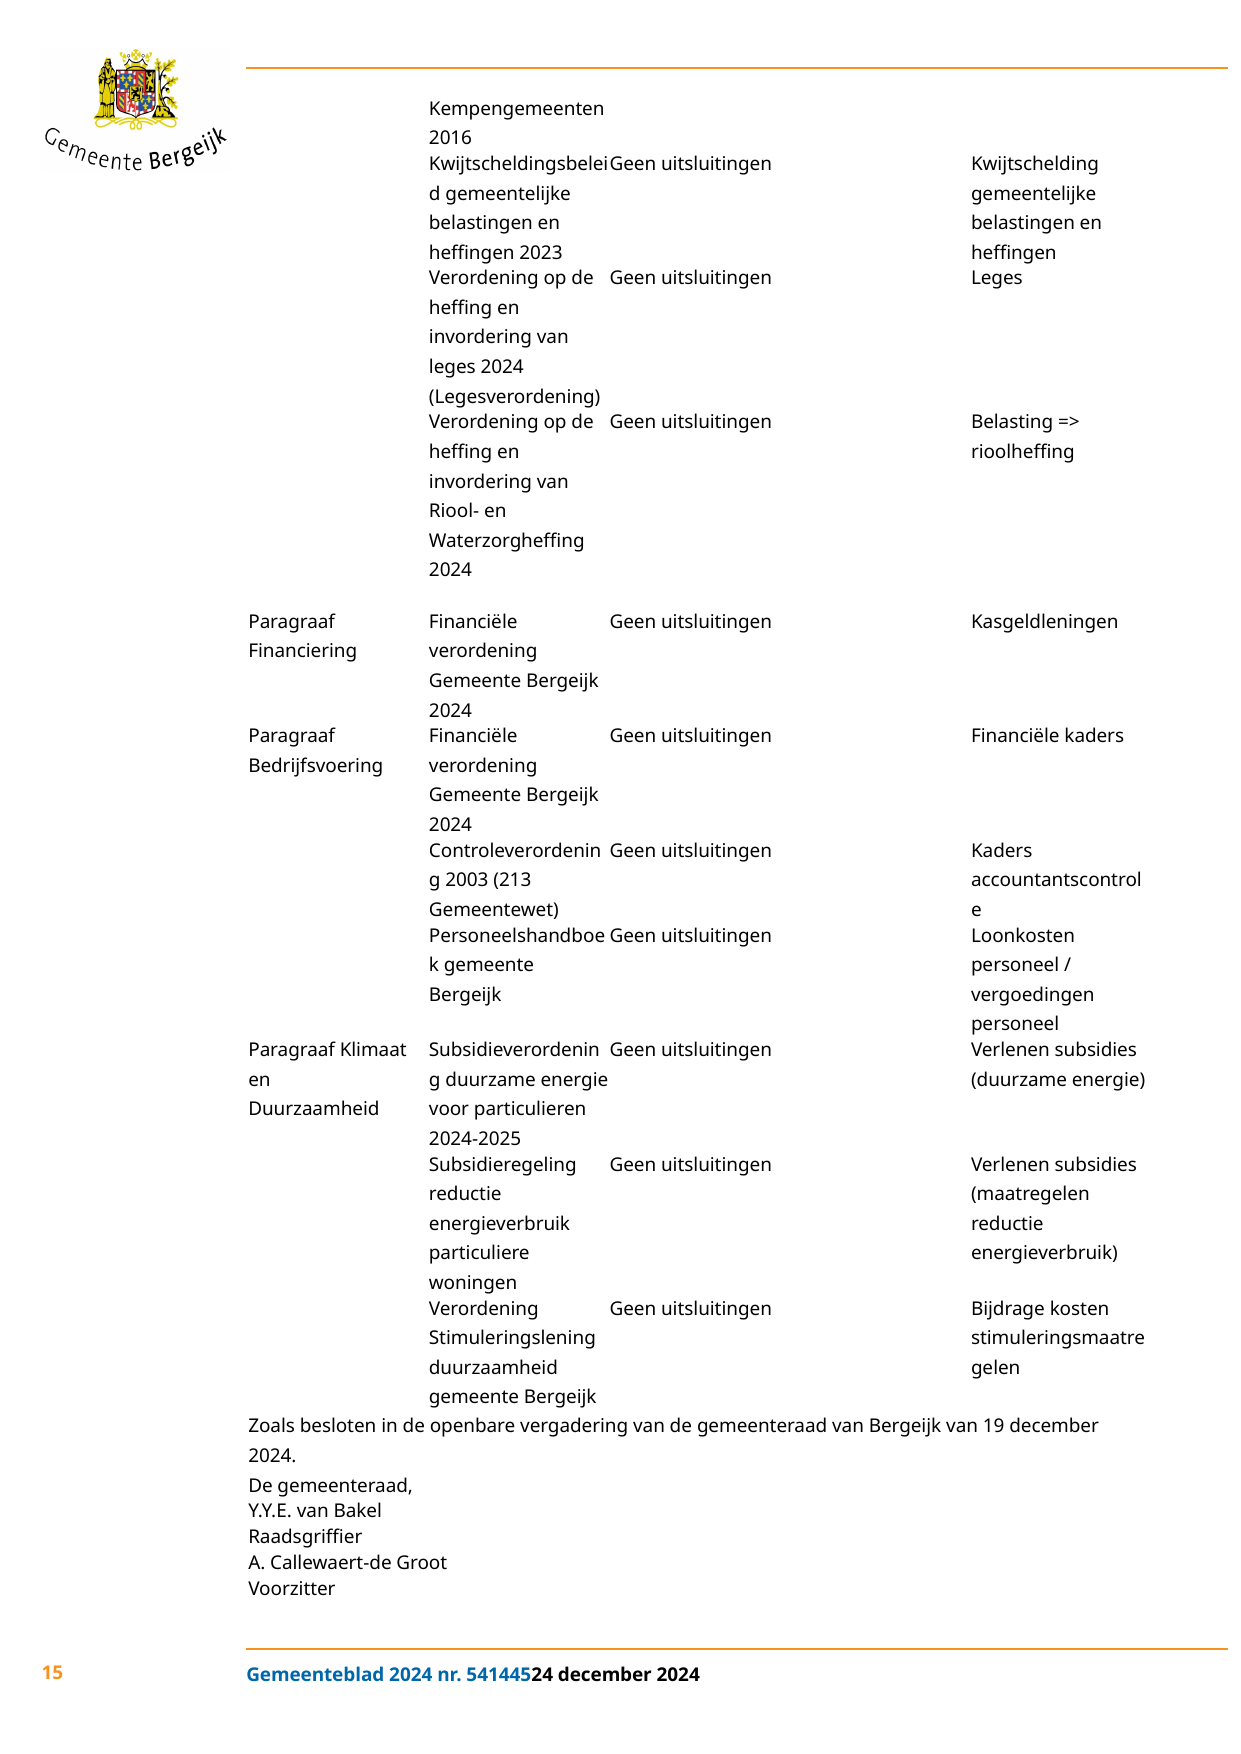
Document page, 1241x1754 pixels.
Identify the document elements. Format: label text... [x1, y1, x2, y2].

table_cell [790, 265, 971, 409]
table_cell Financiële kaders [971, 723, 1152, 837]
table_cell Personeelshandboek gemeente Bergeijk [429, 922, 609, 1036]
table_cell Kwijtschelding gemeentelijke belastingen en heffingen [971, 150, 1152, 264]
table_cell Geen uitsluitingen [609, 1295, 790, 1409]
table_cell Verordening Stimuleringslening duurzaamheid gemeente Bergeijk [429, 1295, 609, 1409]
table_cell [790, 1295, 971, 1409]
table_cell [790, 95, 971, 150]
table_cell Geen uitsluitingen [609, 265, 790, 409]
table_cell Subsidieverordening duurzame energie voor particulieren 2024-2025 [429, 1036, 609, 1151]
text Zoals besloten in de openbare vergadering van de gemeenteraad van Bergeijk van 19 december 2024. [248, 1413, 1152, 1468]
table_cell Belasting => rioolheffing [971, 409, 1152, 582]
table_cell Paragraaf Klimaat en Duurzaamheid [248, 1036, 429, 1151]
table_cell [790, 1151, 971, 1295]
table_cell Kempengemeenten 2016 [429, 95, 609, 150]
table_cell Paragraaf Financiering [248, 608, 429, 722]
table_cell [248, 265, 429, 409]
table_cell [248, 837, 429, 922]
text Y.Y.E. van Bakel [248, 1497, 1152, 1523]
table_cell [248, 95, 429, 150]
table_cell Controleverordening 2003 (213 Gemeentewet) [429, 837, 609, 922]
table_cell Geen uitsluitingen [609, 409, 790, 582]
table_cell Financiële verordening Gemeente Bergeijk 2024 [429, 608, 609, 722]
table_cell Paragraaf Bedrijfsvoering [248, 723, 429, 837]
table_cell [790, 837, 971, 922]
table_cell Verlenen subsidies (duurzame energie) [971, 1036, 1152, 1151]
table_cell [248, 582, 429, 608]
table_cell [790, 723, 971, 837]
table_cell Bijdrage kosten stimuleringsmaatregelen [971, 1295, 1152, 1409]
text Raadsgriffier [248, 1523, 1152, 1549]
table_cell [429, 582, 609, 608]
table_cell [971, 95, 1152, 150]
table_cell [790, 582, 971, 608]
table_cell [248, 409, 429, 582]
table_cell Verordening op de heffing en invordering van leges 2024 (Legesverordening) [429, 265, 609, 409]
table_cell Geen uitsluitingen [609, 922, 790, 1036]
table_cell [971, 582, 1152, 608]
text Voorzitter [248, 1575, 1152, 1600]
table_cell Geen uitsluitingen [609, 1151, 790, 1295]
table_cell [790, 922, 971, 1036]
table_cell Kaders accountantscontrole [971, 837, 1152, 922]
table_cell [790, 409, 971, 582]
table_cell [248, 150, 429, 264]
table_cell [790, 1036, 971, 1151]
table_cell Leges [971, 265, 1152, 409]
table_cell Kwijtscheldingsbeleid gemeentelijke belastingen en heffingen 2023 [429, 150, 609, 264]
table_cell Financiële verordening Gemeente Bergeijk 2024 [429, 723, 609, 837]
table_cell [609, 95, 790, 150]
table_cell [609, 582, 790, 608]
table_cell Geen uitsluitingen [609, 837, 790, 922]
table_cell [248, 1151, 429, 1295]
text A. Callewaert-de Groot [248, 1549, 1152, 1575]
table_cell [248, 1295, 429, 1409]
table_cell Loonkosten personeel / vergoedingen personeel [971, 922, 1152, 1036]
table_cell Geen uitsluitingen [609, 150, 790, 264]
table_cell Verordening op de heffing en invordering van Riool- en Waterzorgheffing 2024 [429, 409, 609, 582]
picture [41, 47, 231, 172]
table_cell Kasgeldleningen [971, 608, 1152, 722]
table_cell Geen uitsluitingen [609, 1036, 790, 1151]
text De gemeenteraad, [248, 1472, 1152, 1497]
table_cell Geen uitsluitingen [609, 723, 790, 837]
table_cell [790, 608, 971, 722]
table_cell Subsidieregeling reductie energieverbruik particuliere woningen [429, 1151, 609, 1295]
table_cell Verlenen subsidies (maatregelen reductie energieverbruik) [971, 1151, 1152, 1295]
table_cell [790, 150, 971, 264]
table_cell [248, 922, 429, 1036]
table_cell Geen uitsluitingen [609, 608, 790, 722]
